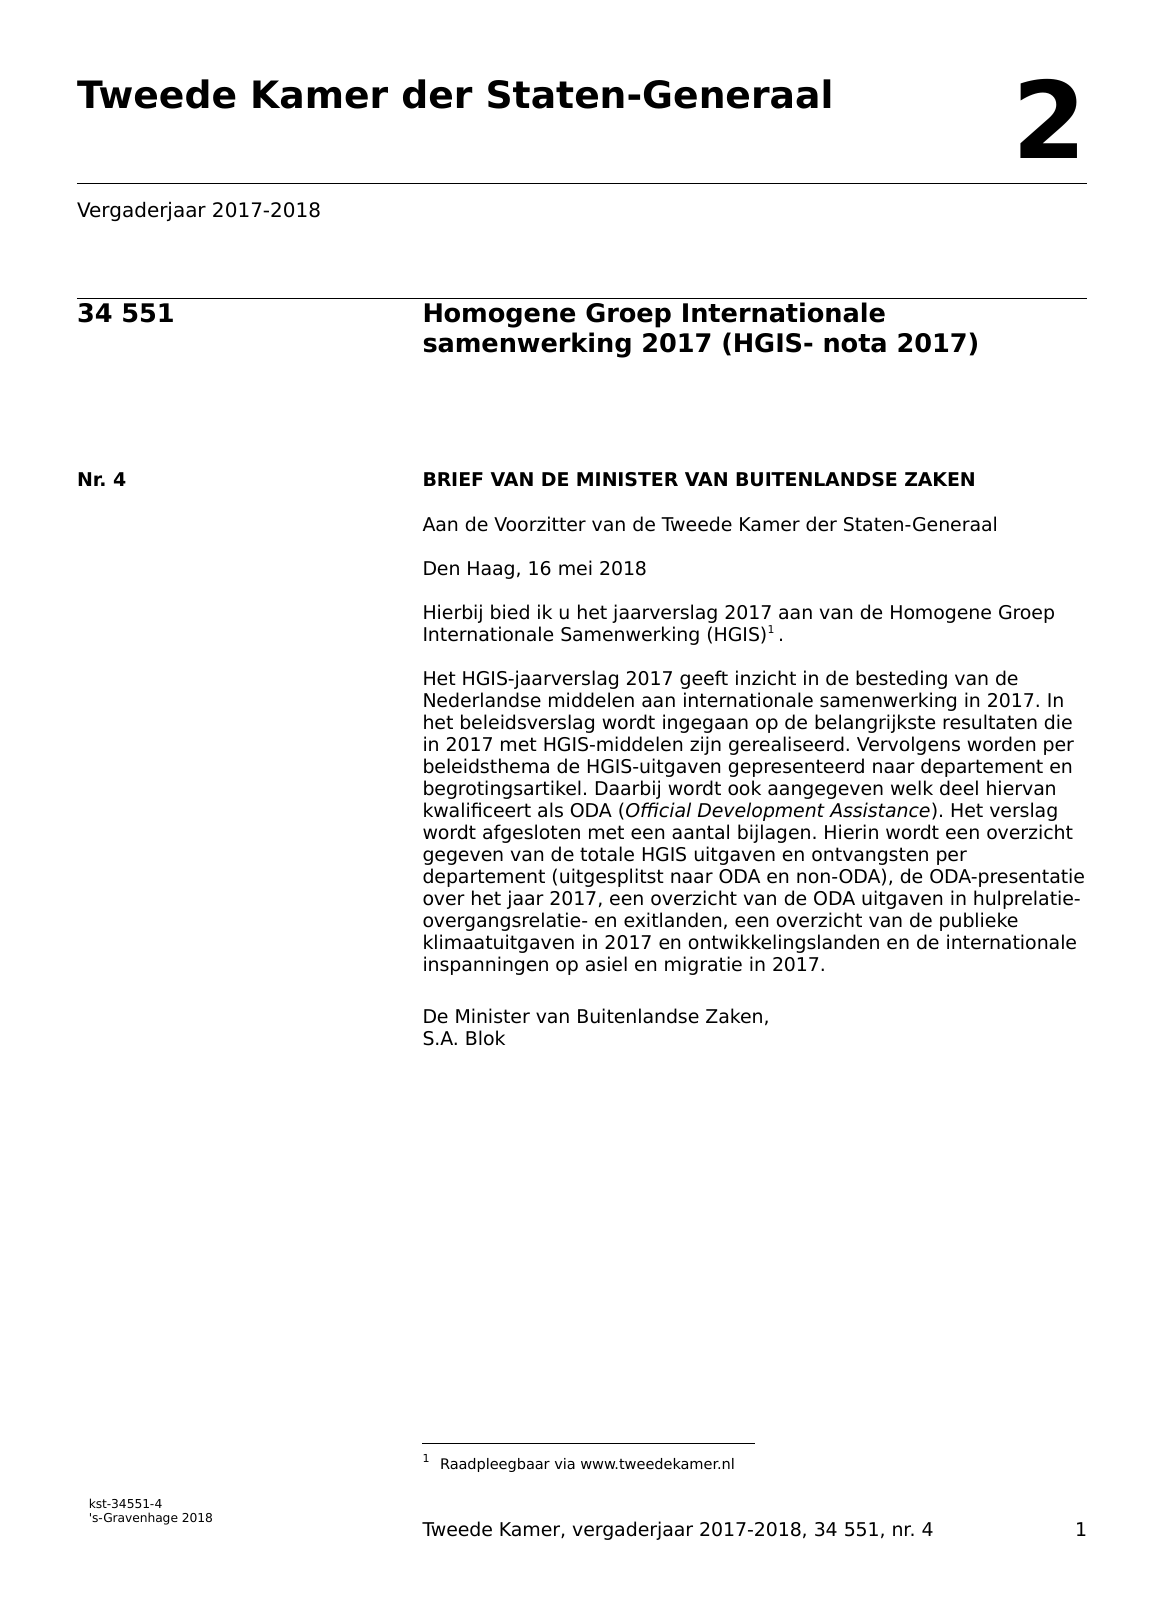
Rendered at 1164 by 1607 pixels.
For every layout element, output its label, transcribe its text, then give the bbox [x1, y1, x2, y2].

text Raadpleegbaar via www.tweedekamer.nl [422, 1452, 1087, 1474]
table_header Tweede Kamer der Staten-Generaal [77, 59, 886, 183]
text 's-Gravenhage 2018 [88, 1511, 323, 1525]
table_header 2 [886, 59, 1087, 183]
text De Minister van Buitenlandse Zaken, S.A. Blok [422, 1006, 1087, 1050]
text Het HGIS-jaarverslag 2017 geeft inzicht in de besteding van de Nederlandse middelen aan internationale samenwerking in 2017. In het beleidsverslag wordt ingegaan op de belangrijkste resultaten die in 2017 met HGIS-middelen zijn gerealiseerd. Vervolgens worden per beleidsthema de HGIS-uitgaven gepresenteerd naar departement en begrotingsartikel. Daarbij wordt ook aangegeven welk deel hiervan kwalificeert als ODA (Official Development Assistance). Het verslag wordt afgesloten met een aantal bijlagen. Hierin wordt een overzicht gegeven van de totale HGIS uitgaven en ontvangsten per departement (uitgesplitst naar ODA en non-ODA), de ODA-presentatie over het jaar 2017, een overzicht van de ODA uitgaven in hulprelatie-overgangsrelatie- en exitlanden, een overzicht van de publieke klimaatuitgaven in 2017 en ontwikkelingslanden en de internationale inspanningen op asiel en migratie in 2017. [422, 668, 1087, 976]
text kst-34551-4 [88, 1497, 323, 1511]
text Den Haag, 16 mei 2018 [422, 558, 1087, 580]
subtitle Nr. 4 BRIEF VAN DE MINISTER VAN BUITENLANDSE ZAKEN [77, 469, 1087, 491]
text Hierbij bied ik u het jaarverslag 2017 aan van de Homogene Groep Internationale Samenwerking (HGIS). [422, 602, 1087, 646]
table_cell Vergaderjaar 2017-2018 [77, 184, 1087, 298]
text Aan de Voorzitter van de Tweede Kamer der Staten-Generaal [422, 513, 1087, 536]
subtitle 34 551 Homogene Groep Internationale samenwerking 2017 (HGIS- nota 2017) [77, 299, 1087, 358]
